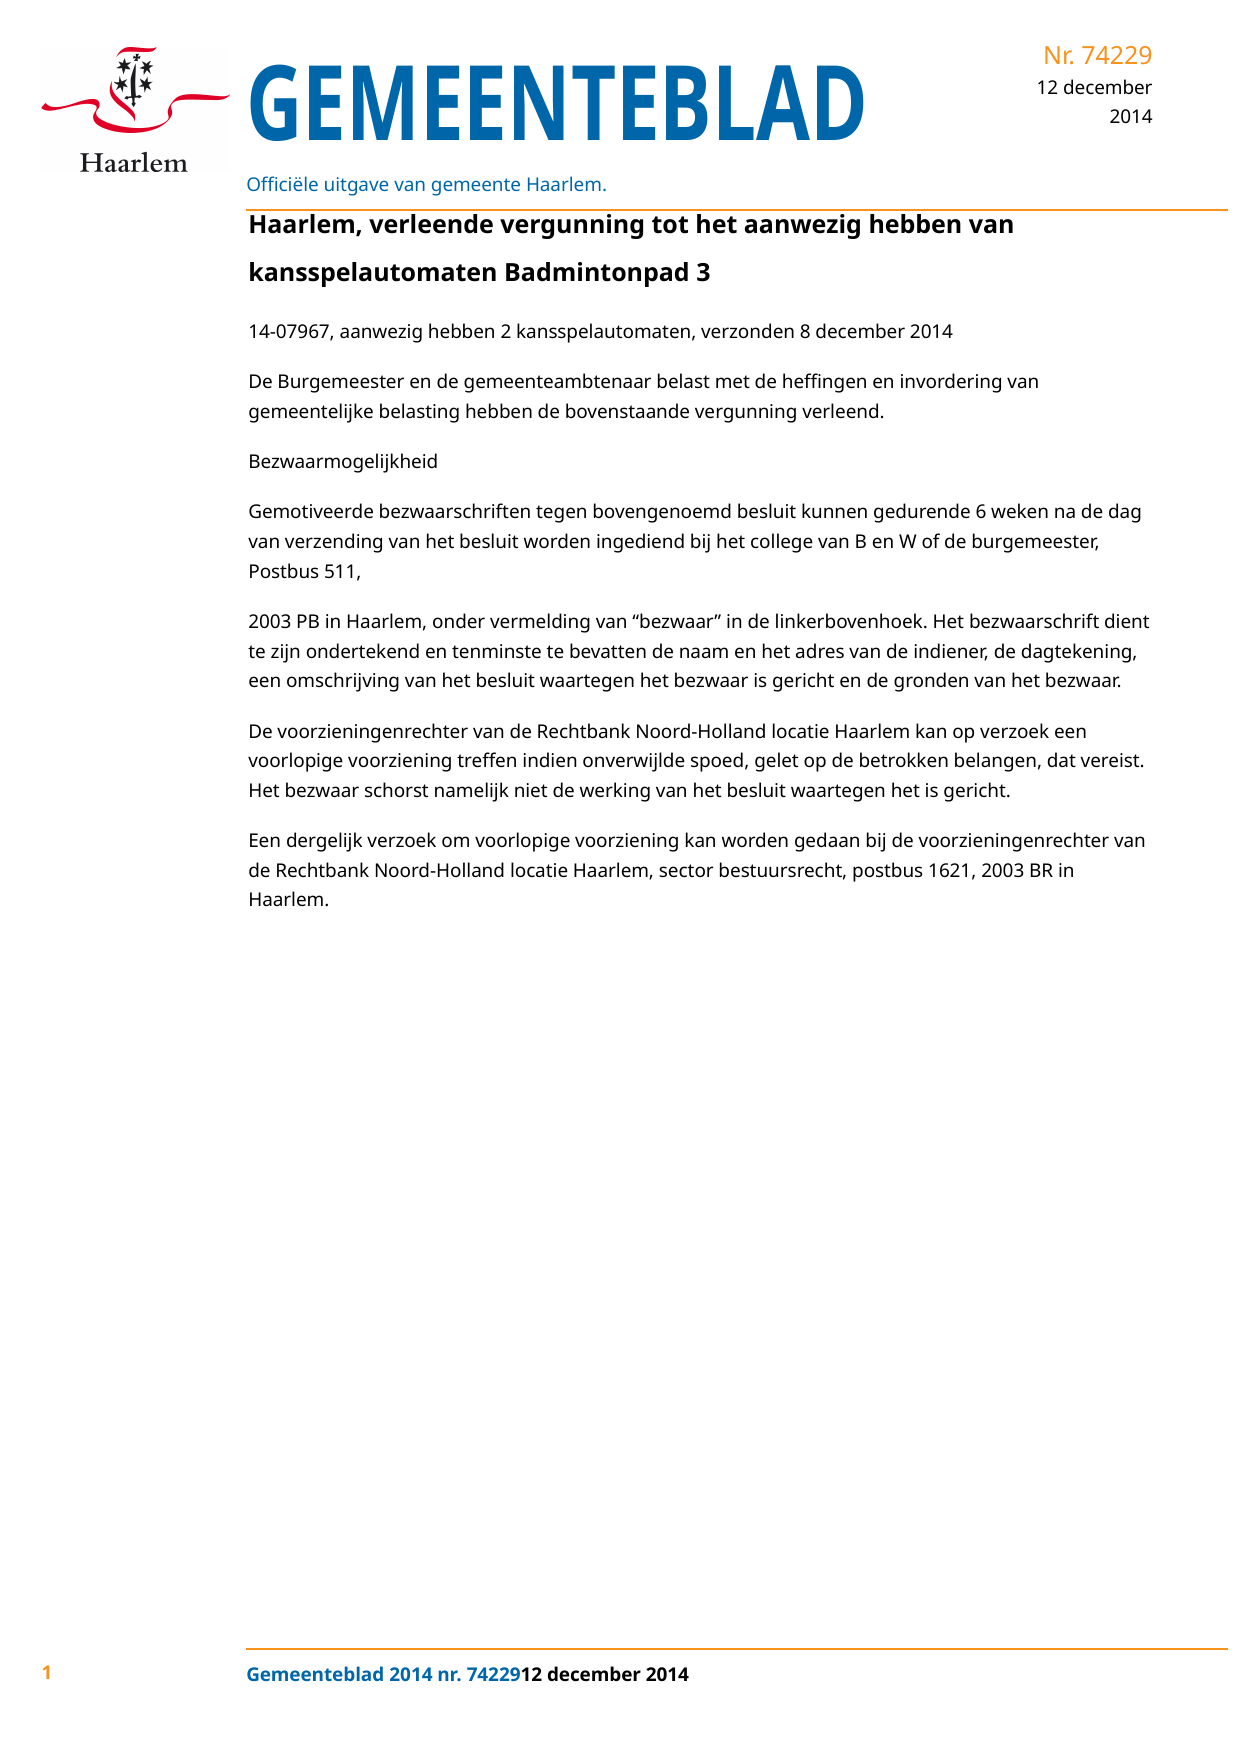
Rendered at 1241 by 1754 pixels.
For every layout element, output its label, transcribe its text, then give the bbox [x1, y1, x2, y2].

text Gemotiveerde bezwaarschriften tegen bovengenoemd besluit kunnen gedurende 6 weken na de dag van verzending van het besluit worden ingediend bij het college van B en W of de burgemeester, Postbus 511, [248, 499, 1152, 584]
text De voorzieningenrechter van de Rechtbank Noord-Holland locatie Haarlem kan op verzoek een voorlopige voorziening treffen indien onverwijlde spoed, gelet op de betrokken belangen, dat vereist. Het bezwaar schorst namelijk niet de werking van het besluit waartegen het is gericht. [248, 718, 1152, 803]
text 14-07967, aanwezig hebben 2 kansspelautomaten, verzonden 8 december 2014 [248, 318, 1152, 344]
text Bezwaarmogelijkheid [248, 448, 1152, 474]
text 2003 PB in Haarlem, onder vermelding van “bezwaar” in de linkerbovenhoek. Het bezwaarschrift dient te zijn ondertekend en tenminste te bevatten de naam en het adres van de indiener, de dagtekening, een omschrijving van het besluit waartegen het bezwaar is gericht en de gronden van het bezwaar. [248, 608, 1152, 693]
text Haarlem, verleende vergunning tot het aanwezig hebben van kansspelautomaten Badmintonpad 3 [248, 211, 1152, 288]
text Een dergelijk verzoek om voorlopige voorziening kan worden gedaan bij de voorzieningenrechter van de Rechtbank Noord-Holland locatie Haarlem, sector bestuursrecht, postbus 1621, 2003 BR in Haarlem. [248, 827, 1152, 912]
picture [41, 47, 231, 172]
text De Burgemeester en de gemeenteambtenaar belast met de heffingen en invordering van gemeentelijke belasting hebben de bovenstaande vergunning verleend. [248, 368, 1152, 424]
